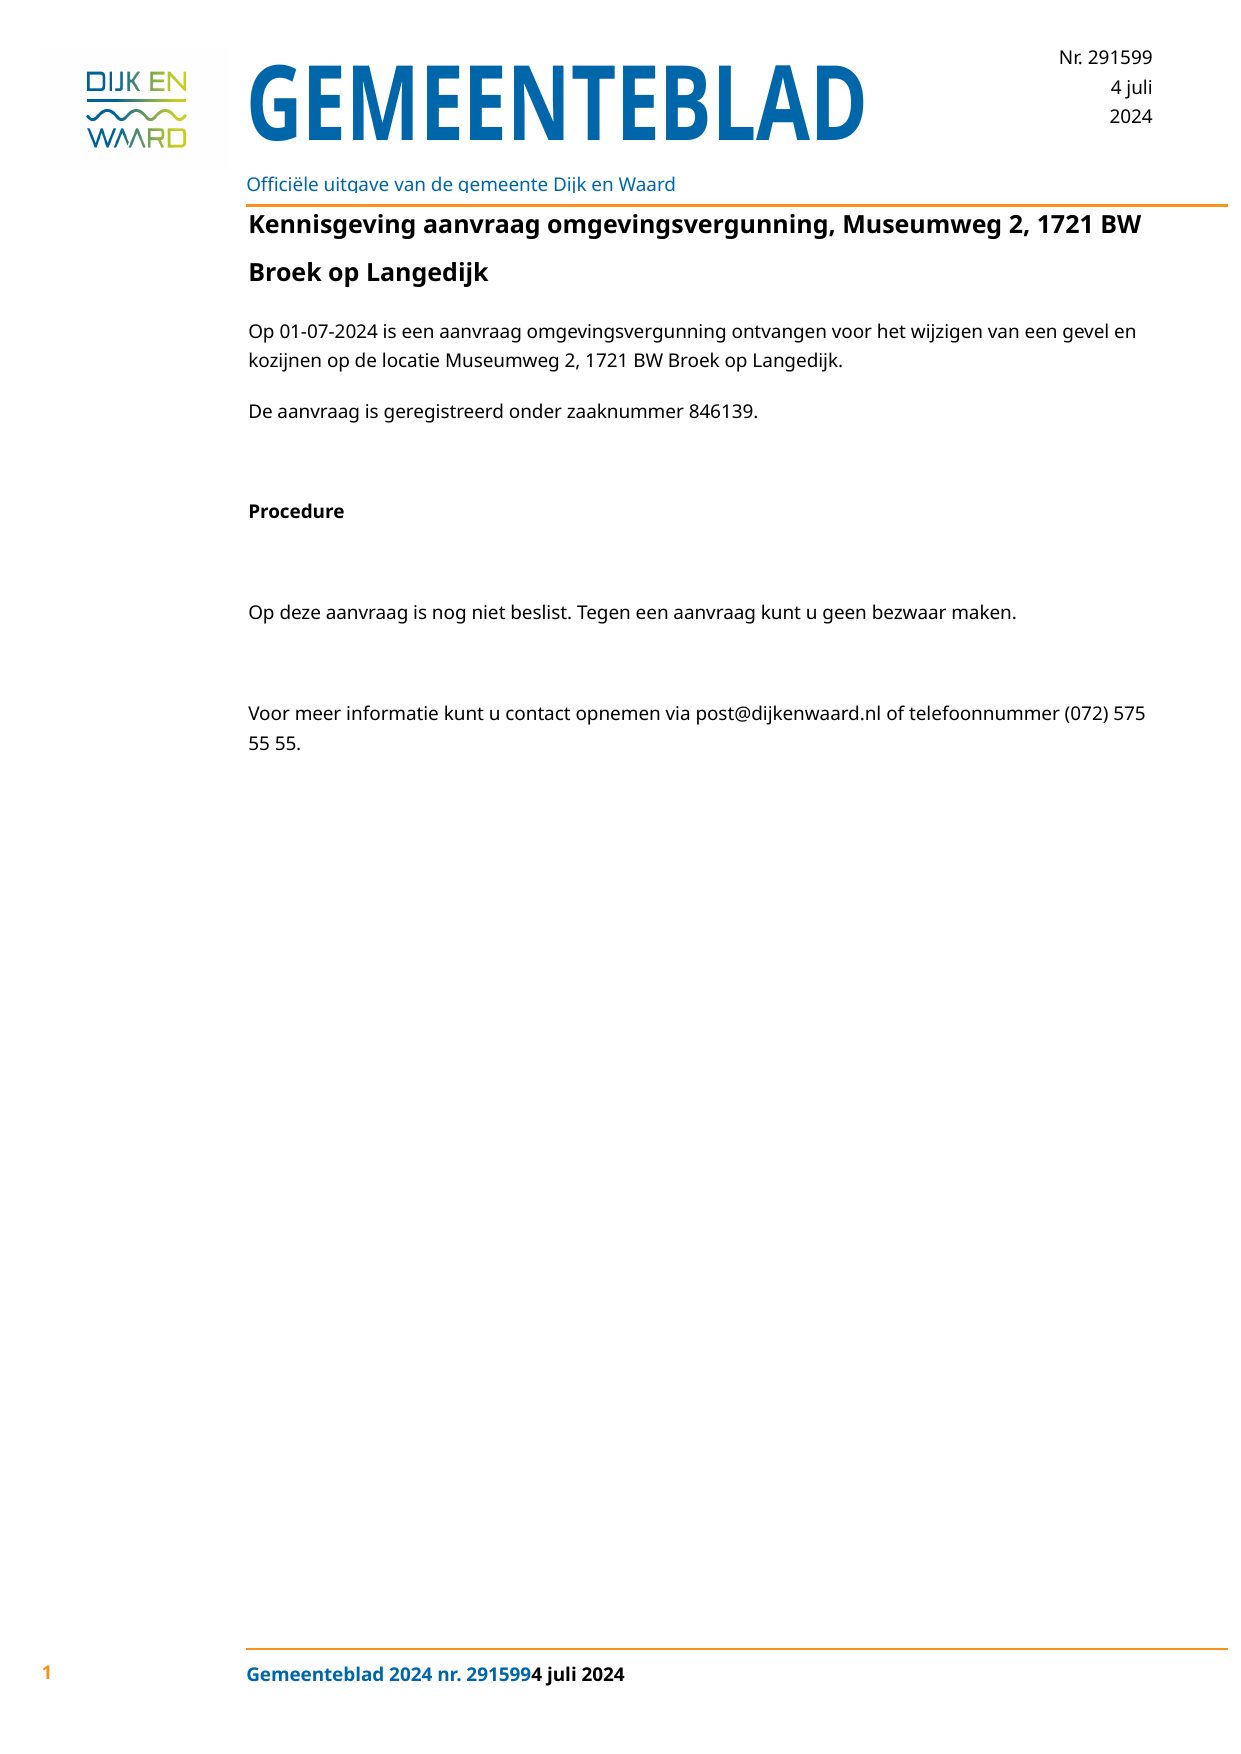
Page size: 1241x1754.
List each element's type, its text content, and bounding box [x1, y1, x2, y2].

text De aanvraag is geregistreerd onder zaaknummer 846139. [248, 398, 1152, 424]
text Op 01-07-2024 is een aanvraag omgevingsvergunning ontvangen voor het wijzigen van een gevel en kozijnen op de locatie Museumweg 2, 1721 BW Broek op Langedijk. [248, 318, 1152, 373]
picture [41, 47, 231, 172]
text Procedure [248, 499, 1152, 524]
text Kennisgeving aanvraag omgevingsvergunning, Museumweg 2, 1721 BW Broek op Langedijk [248, 207, 1152, 288]
text Op deze aanvraag is nog niet beslist. Tegen een aanvraag kunt u geen bezwaar maken. [248, 599, 1152, 625]
text Voor meer informatie kunt u contact opnemen via post@dijkenwaard.nl of telefoonnummer (072) 575 55 55. [248, 700, 1152, 756]
